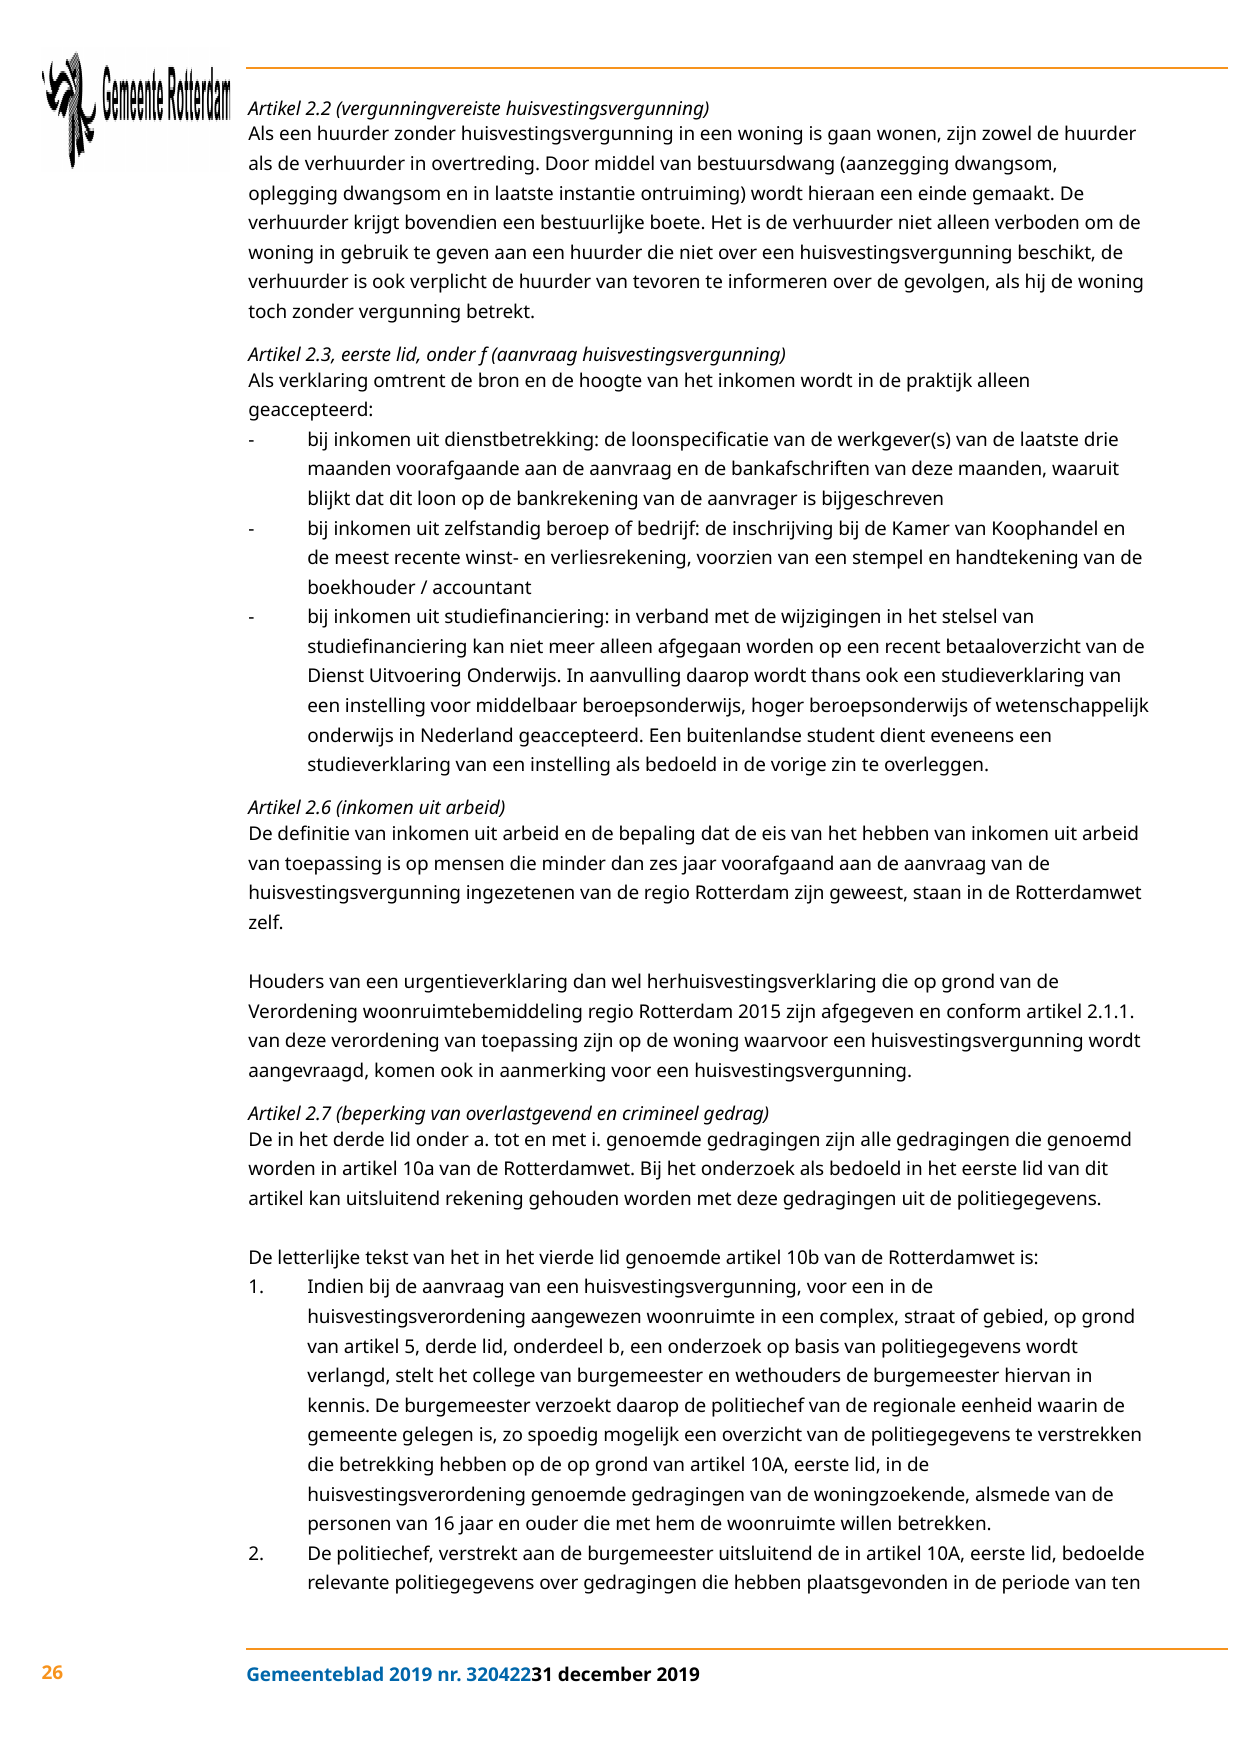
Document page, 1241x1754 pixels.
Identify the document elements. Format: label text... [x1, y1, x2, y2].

text De letterlijke tekst van het in het vierde lid genoemde artikel 10b van de Rotterdamwet is: [248, 1244, 1152, 1270]
text De in het derde lid onder a. tot en met i. genoemde gedragingen zijn alle gedragingen die genoemd worden in artikel 10a van de Rotterdamwet. Bij het onderzoek als bedoeld in het eerste lid van dit artikel kan uitsluitend rekening gehouden worden met deze gedragingen uit de politiegegevens. [248, 1126, 1152, 1211]
text Als een huurder zonder huisvestingsvergunning in een woning is gaan wonen, zijn zowel de huurder als de verhuurder in overtreding. Door middel van bestuursdwang (aanzegging dwangsom, oplegging dwangsom en in laatste instantie ontruiming) wordt hieraan een einde gemaakt. De verhuurder krijgt bovendien een bestuurlijke boete. Het is de verhuurder niet alleen verboden om de woning in gebruik te geven aan een huurder die niet over een huisvestingsvergunning beschikt, de verhuurder is ook verplicht de huurder van tevoren te informeren over de gevolgen, als hij de woning toch zonder vergunning betrekt. [248, 121, 1152, 324]
list bij inkomen uit studiefinanciering: in verband met de wijzigingen in het stelsel van studiefinanciering kan niet meer alleen afgegaan worden op een recent betaaloverzicht van de Dienst Uitvoering Onderwijs. In aanvulling daarop wordt thans ook een studieverklaring van een instelling voor middelbaar beroepsonderwijs, hoger beroepsonderwijs of wetenschappelijk onderwijs in Nederland geaccepteerd. Een buitenlandse student dient eveneens een studieverklaring van een instelling als bedoeld in de vorige zin te overleggen. [248, 603, 1152, 777]
text De definitie van inkomen uit arbeid en de bepaling dat de eis van het hebben van inkomen uit arbeid van toepassing is op mensen die minder dan zes jaar voorafgaand aan de aanvraag van de huisvestingsvergunning ingezetenen van de regio Rotterdam zijn geweest, staan in de Rotterdamwet zelf. [248, 820, 1152, 935]
list bij inkomen uit zelfstandig beroep of bedrijf: de inschrijving bij de Kamer van Koophandel en de meest recente winst- en verliesrekening, voorzien van een stempel en handtekening van de boekhouder / accountant [248, 515, 1152, 600]
text Artikel 2.3, eerste lid, onder f (aanvraag huisvestingsvergunning) [248, 341, 1152, 367]
picture [41, 47, 231, 172]
text Artikel 2.2 (vergunningvereiste huisvestingsvergunning) [248, 95, 1152, 121]
list De politiechef, verstrekt aan de burgemeester uitsluitend de in artikel 10A, eerste lid, bedoelde relevante politiegegevens over gedragingen die hebben plaatsgevonden in de periode van ten [248, 1540, 1152, 1595]
text Als verklaring omtrent de bron en de hoogte van het inkomen wordt in de praktijk alleen geaccepteerd: [248, 367, 1152, 422]
list Indien bij de aanvraag van een huisvestingsvergunning, voor een in de huisvestingsverordening aangewezen woonruimte in een complex, straat of gebied, op grond van artikel 5, derde lid, onderdeel b, een onderzoek op basis van politiegegevens wordt verlangd, stelt het college van burgemeester en wethouders de burgemeester hiervan in kennis. De burgemeester verzoekt daarop de politiechef van de regionale eenheid waarin de gemeente gelegen is, zo spoedig mogelijk een overzicht van de politiegegevens te verstrekken die betrekking hebben op de op grond van artikel 10A, eerste lid, in de huisvestingsverordening genoemde gedragingen van de woningzoekende, alsmede van de personen van 16 jaar en ouder die met hem de woonruimte willen betrekken. [248, 1274, 1152, 1536]
text Artikel 2.6 (inkomen uit arbeid) [248, 794, 1152, 820]
list bij inkomen uit dienstbetrekking: de loonspecificatie van de werkgever(s) van de laatste drie maanden voorafgaande aan de aanvraag en de bankafschriften van deze maanden, waaruit blijkt dat dit loon op de bankrekening van de aanvrager is bijgeschreven [248, 426, 1152, 511]
text Houders van een urgentieverklaring dan wel herhuisvestingsverklaring die op grond van de Verordening woonruimtebemiddeling regio Rotterdam 2015 zijn afgegeven en conform artikel 2.1.1. van deze verordening van toepassing zijn op de woning waarvoor een huisvestingsvergunning wordt aangevraagd, komen ook in aanmerking voor een huisvestingsvergunning. [248, 968, 1152, 1083]
text Artikel 2.7 (beperking van overlastgevend en crimineel gedrag) [248, 1100, 1152, 1126]
